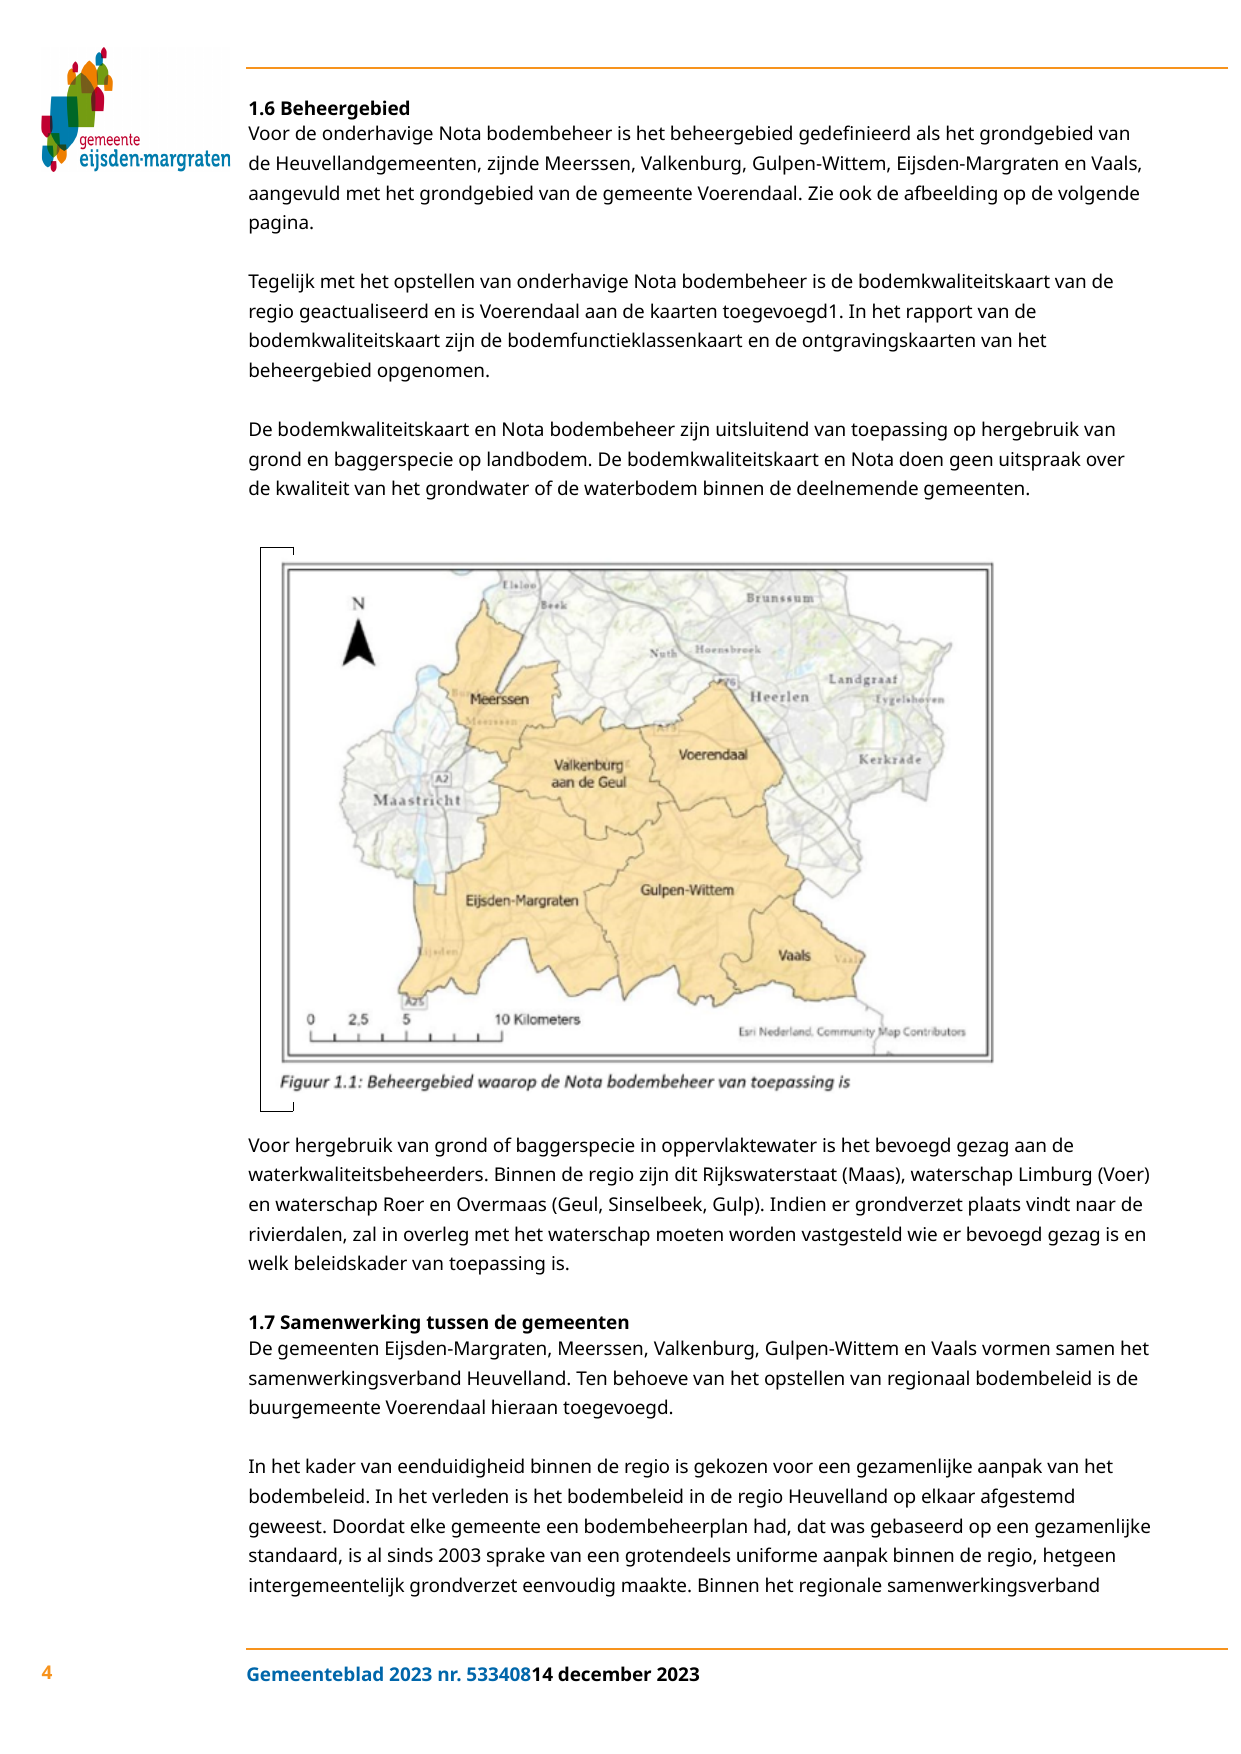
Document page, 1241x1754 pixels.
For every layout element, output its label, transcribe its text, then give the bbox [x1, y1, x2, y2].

text Voor hergebruik van grond of baggerspecie in oppervlaktewater is het bevoegd gezag aan de waterkwaliteitsbeheerders. Binnen de regio zijn dit Rijkswaterstaat (Maas), waterschap Limburg (Voer) en waterschap Roer en Overmaas (Geul, Sinselbeek, Gulp). Indien er grondverzet plaats vindt naar de rivierdalen, zal in overleg met het waterschap moeten worden vastgesteld wie er bevoegd gezag is en welk beleidskader van toepassing is. [248, 1132, 1152, 1276]
text 1.6 Beheergebied [248, 95, 1152, 121]
text De gemeenten Eijsden-Margraten, Meerssen, Valkenburg, Gulpen-Wittem en Vaals vormen samen het samenwerkingsverband Heuvelland. Ten behoeve van het opstellen van regionaal bodembeleid is de buurgemeente Voerendaal hieraan toegevoegd. [248, 1335, 1152, 1420]
text Tegelijk met het opstellen van onderhavige Nota bodembeheer is de bodemkwaliteitskaart van de regio geactualiseerd en is Voerendaal aan de kaarten toegevoegd1. In het rapport van de bodemkwaliteitskaart zijn de bodemfunctieklassenkaart en de ontgravingskaarten van het beheergebied opgenomen. [248, 268, 1152, 383]
picture [41, 47, 231, 172]
text 1.7 Samenwerking tussen de gemeenten [248, 1309, 1152, 1335]
text Voor de onderhavige Nota bodembeheer is het beheergebied gedefinieerd als het grondgebied van de Heuvellandgemeenten, zijnde Meerssen, Valkenburg, Gulpen-Wittem, Eijsden-Margraten en Vaals, aangevuld met het grondgebied van de gemeente Voerendaal. Zie ook de afbeelding op de volgende pagina. [248, 121, 1152, 235]
text De bodemkwaliteitskaart en Nota bodembeheer zijn uitsluitend van toepassing op hergebruik van grond en baggerspecie op landbodem. De bodemkwaliteitskaart en Nota doen geen uitspraak over de kwaliteit van het grondwater of de waterbodem binnen de deelnemende gemeenten. [248, 416, 1152, 501]
text In het kader van eenduidigheid binnen de regio is gekozen voor een gezamenlijke aanpak van het bodembeleid. In het verleden is het bodembeleid in de regio Heuvelland op elkaar afgestemd geweest. Doordat elke gemeente een bodembeheerplan had, dat was gebaseerd op een gezamenlijke standaard, is al sinds 2003 sprake van een grotendeels uniforme aanpak binnen de regio, hetgeen intergemeentelijk grondverzet eenvoudig maakte. Binnen het regionale samenwerkingsverband [248, 1454, 1152, 1598]
picture [268, 555, 1008, 1102]
